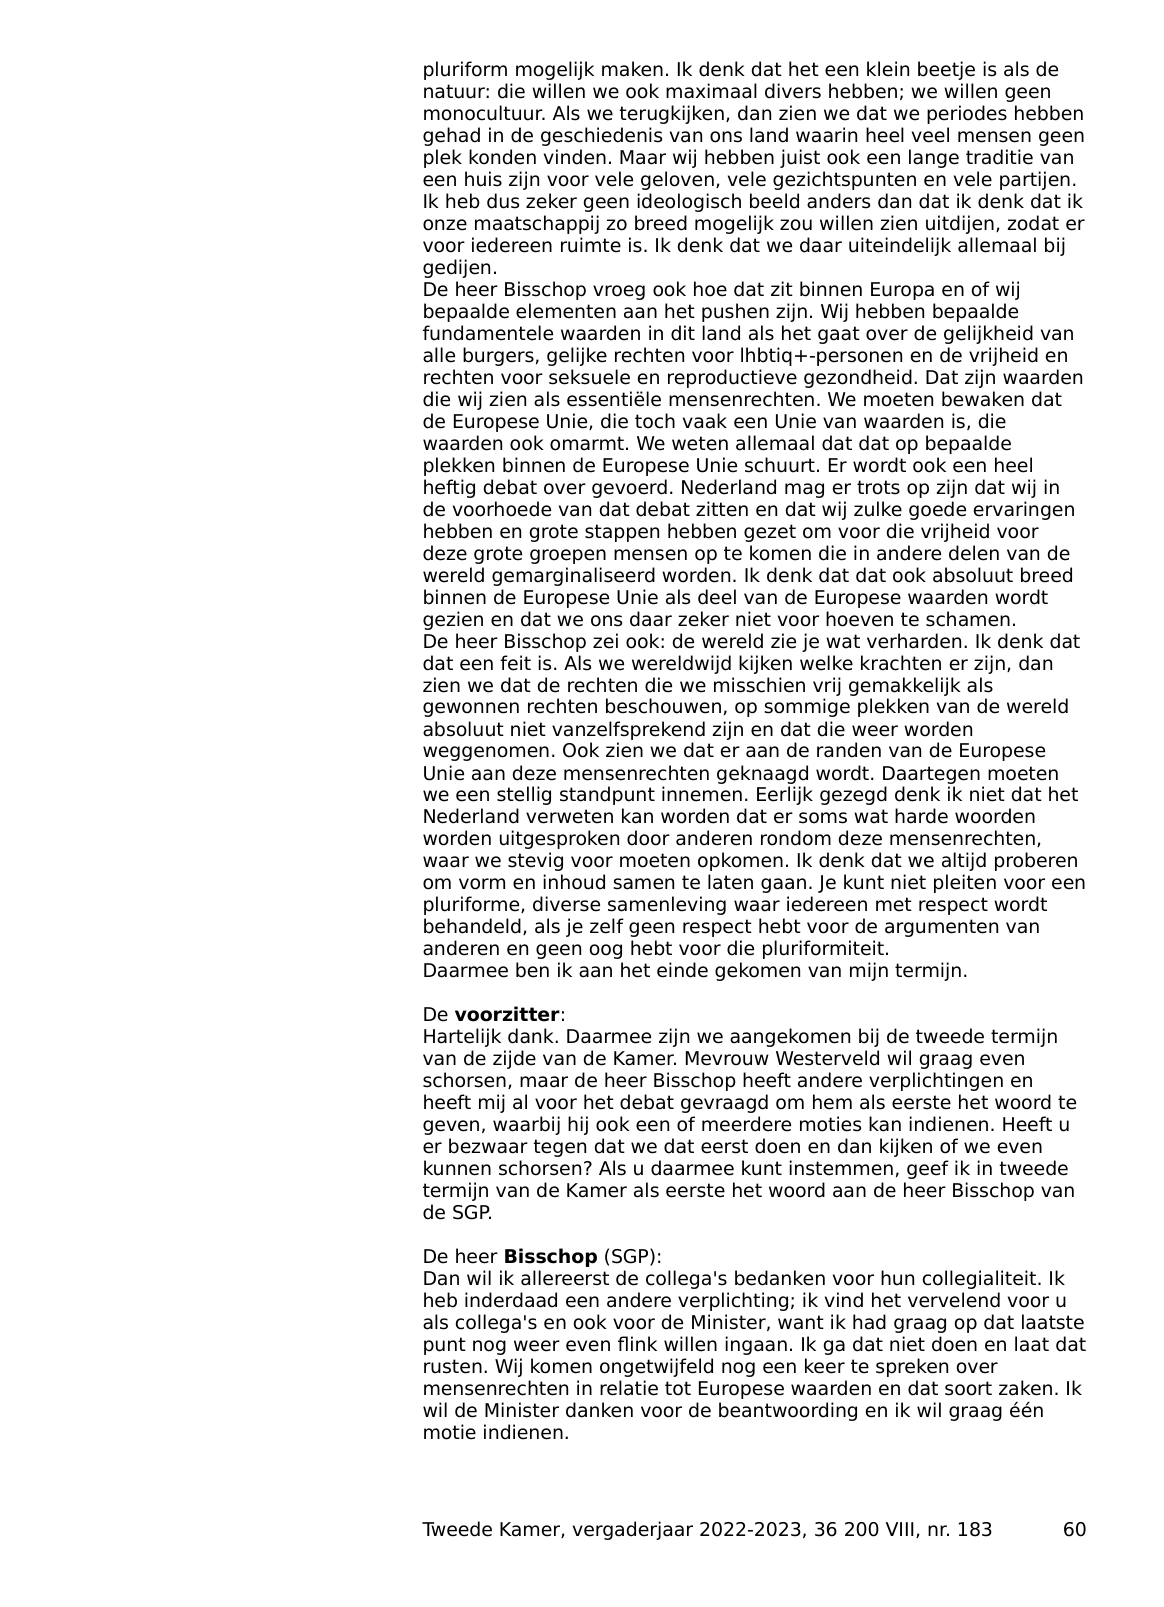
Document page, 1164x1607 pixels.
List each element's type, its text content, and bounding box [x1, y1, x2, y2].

text pluriform mogelijk maken. Ik denk dat het een klein beetje is als de natuur: die willen we ook maximaal divers hebben; we willen geen monocultuur. Als we terugkijken, dan zien we dat we periodes hebben gehad in de geschiedenis van ons land waarin heel veel mensen geen plek konden vinden. Maar wij hebben juist ook een lange traditie van een huis zijn voor vele geloven, vele gezichtspunten en vele partijen. Ik heb dus zeker geen ideologisch beeld anders dan dat ik denk dat ik onze maatschappij zo breed mogelijk zou willen zien uitdijen, zodat er voor iedereen ruimte is. Ik denk dat we daar uiteindelijk allemaal bij gedijen. [422, 59, 1087, 279]
text De voorzitter: [422, 1004, 1087, 1026]
text De heer Bisschop zei ook: de wereld zie je wat verharden. Ik denk dat dat een feit is. Als we wereldwijd kijken welke krachten er zijn, dan zien we dat de rechten die we misschien vrij gemakkelijk als gewonnen rechten beschouwen, op sommige plekken van de wereld absoluut niet vanzelfsprekend zijn en dat die weer worden weggenomen. Ook zien we dat er aan de randen van de Europese Unie aan deze mensenrechten geknaagd wordt. Daartegen moeten we een stellig standpunt innemen. Eerlijk gezegd denk ik niet dat het Nederland verweten kan worden dat er soms wat harde woorden worden uitgesproken door anderen rondom deze mensenrechten, waar we stevig voor moeten opkomen. Ik denk dat we altijd proberen om vorm en inhoud samen te laten gaan. Je kunt niet pleiten voor een pluriforme, diverse samenleving waar iedereen met respect wordt behandeld, als je zelf geen respect hebt voor de argumenten van anderen en geen oog hebt voor die pluriformiteit. [422, 631, 1087, 960]
text De heer Bisschop vroeg ook hoe dat zit binnen Europa en of wij bepaalde elementen aan het pushen zijn. Wij hebben bepaalde fundamentele waarden in dit land als het gaat over de gelijkheid van alle burgers, gelijke rechten voor lhbtiq+-personen en de vrijheid en rechten voor seksuele en reproductieve gezondheid. Dat zijn waarden die wij zien als essentiële mensenrechten. We moeten bewaken dat de Europese Unie, die toch vaak een Unie van waarden is, die waarden ook omarmt. We weten allemaal dat dat op bepaalde plekken binnen de Europese Unie schuurt. Er wordt ook een heel heftig debat over gevoerd. Nederland mag er trots op zijn dat wij in de voorhoede van dat debat zitten en dat wij zulke goede ervaringen hebben en grote stappen hebben gezet om voor die vrijheid voor deze grote groepen mensen op te komen die in andere delen van de wereld gemarginaliseerd worden. Ik denk dat dat ook absoluut breed binnen de Europese Unie als deel van de Europese waarden wordt gezien en dat we ons daar zeker niet voor hoeven te schamen. [422, 279, 1087, 631]
text Hartelijk dank. Daarmee zijn we aangekomen bij de tweede termijn van de zijde van de Kamer. Mevrouw Westerveld wil graag even schorsen, maar de heer Bisschop heeft andere verplichtingen en heeft mij al voor het debat gevraagd om hem als eerste het woord te geven, waarbij hij ook een of meerdere moties kan indienen. Heeft u er bezwaar tegen dat we dat eerst doen en dan kijken of we even kunnen schorsen? Als u daarmee kunt instemmen, geef ik in tweede termijn van de Kamer als eerste het woord aan de heer Bisschop van de SGP. [422, 1026, 1087, 1224]
text Dan wil ik allereerst de collega's bedanken voor hun collegialiteit. Ik heb inderdaad een andere verplichting; ik vind het vervelend voor u als collega's en ook voor de Minister, want ik had graag op dat laatste punt nog weer even flink willen ingaan. Ik ga dat niet doen en laat dat rusten. Wij komen ongetwijfeld nog een keer te spreken over mensenrechten in relatie tot Europese waarden en dat soort zaken. Ik wil de Minister danken voor de beantwoording en ik wil graag één motie indienen. [422, 1268, 1087, 1444]
text Daarmee ben ik aan het einde gekomen van mijn termijn. [422, 960, 1087, 982]
text De heer Bisschop (SGP): [422, 1246, 1087, 1268]
